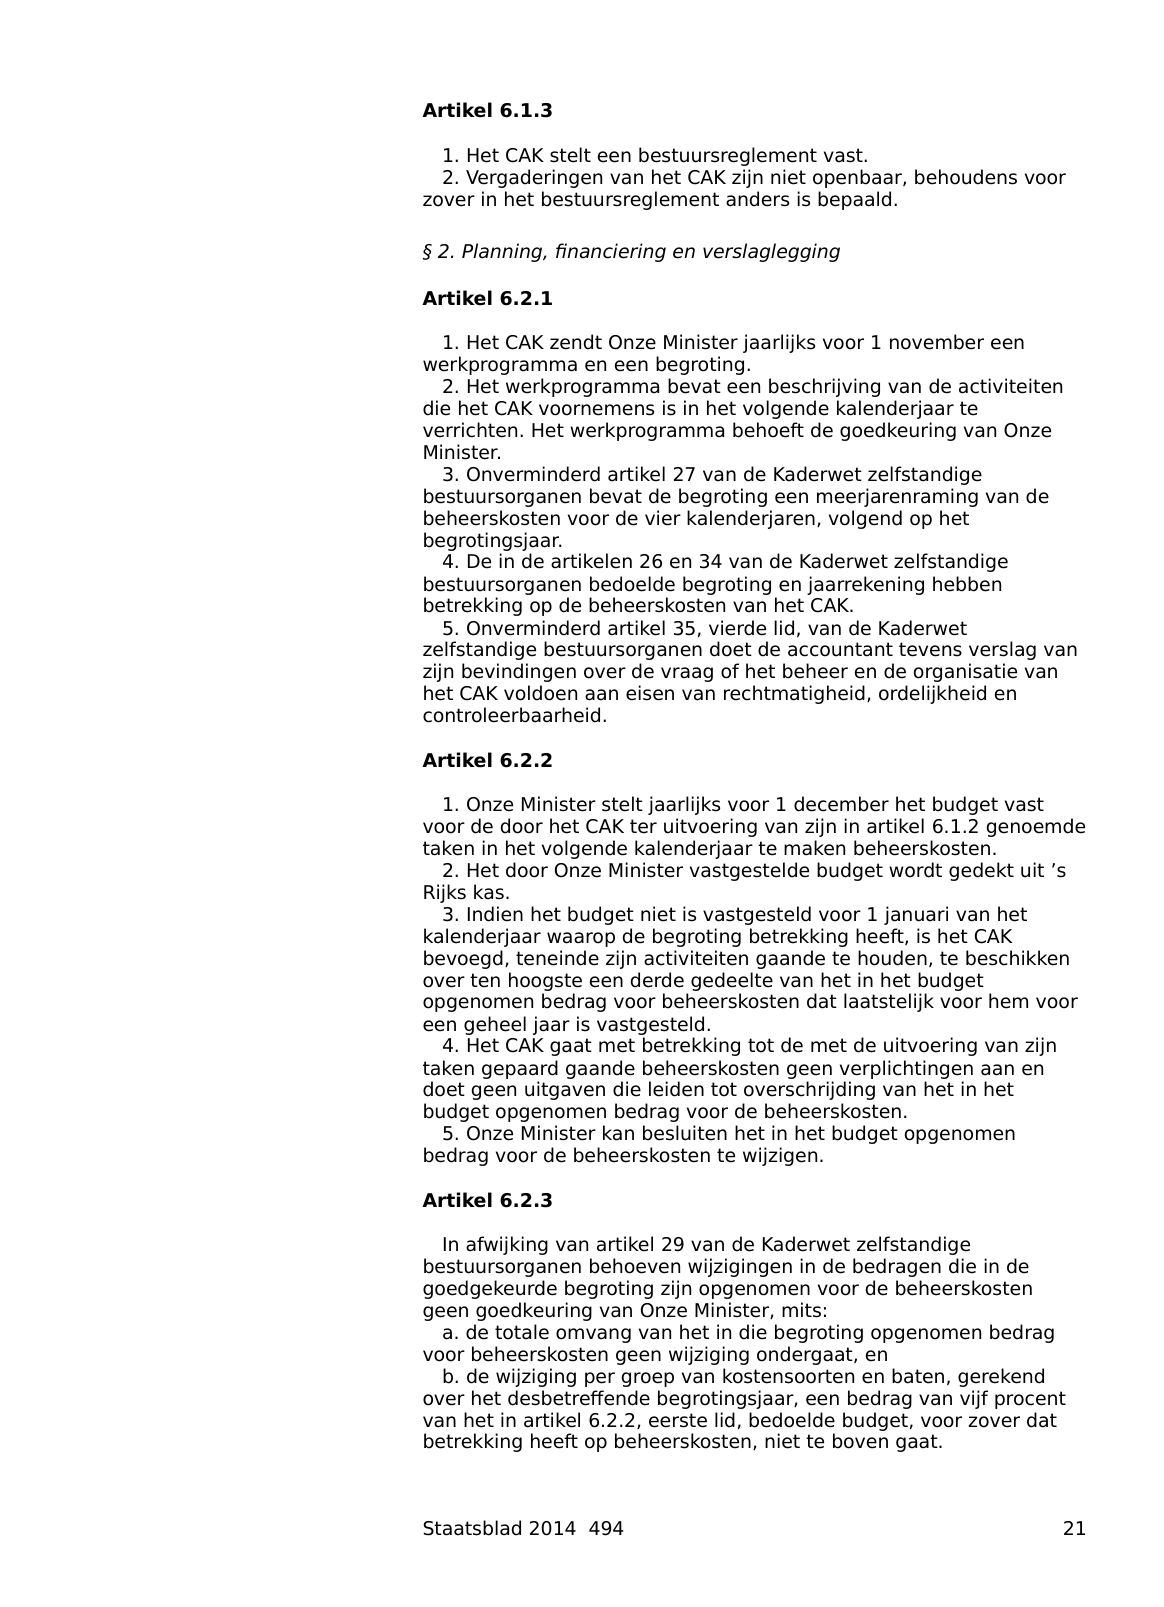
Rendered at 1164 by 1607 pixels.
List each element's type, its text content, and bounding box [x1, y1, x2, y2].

text 2. Het werkprogramma bevat een beschrijving van de activiteiten die het CAK voornemens is in het volgende kalenderjaar te verrichten. Het werkprogramma behoeft de goedkeuring van Onze Minister. [422, 376, 1087, 463]
text 1. Het CAK zendt Onze Minister jaarlijks voor 1 november een werkprogramma en een begroting. [422, 332, 1087, 376]
text 2. Het door Onze Minister vastgestelde budget wordt gedekt uit ’s Rijks kas. [422, 859, 1087, 903]
text 5. Onverminderd artikel 35, vierde lid, van de Kaderwet zelfstandige bestuursorganen doet de accountant tevens verslag van zijn bevindingen over de vraag of het beheer en de organisatie van het CAK voldoen aan eisen van rechtmatigheid, ordelijkheid en controleerbaarheid. [422, 617, 1087, 727]
subtitle Artikel 6.2.3 [422, 1189, 1087, 1211]
text 4. De in de artikelen 26 en 34 van de Kaderwet zelfstandige bestuursorganen bedoelde begroting en jaarrekening hebben betrekking op de beheerskosten van het CAK. [422, 551, 1087, 617]
text 3. Onverminderd artikel 27 van de Kaderwet zelfstandige bestuursorganen bevat de begroting een meerjarenraming van de beheerskosten voor de vier kalenderjaren, volgend op het begrotingsjaar. [422, 463, 1087, 551]
text b. de wijziging per groep van kostensoorten en baten, gerekend over het desbetreffende begrotingsjaar, een bedrag van vijf procent van het in artikel 6.2.2, eerste lid, bedoelde budget, voor zover dat betrekking heeft op beheerskosten, niet te boven gaat. [422, 1366, 1087, 1453]
text 2. Vergaderingen van het CAK zijn niet openbaar, behoudens voor zover in het bestuursreglement anders is bepaald. [422, 167, 1087, 211]
subtitle § 2. Planning, financiering en verslaglegging [422, 241, 1087, 262]
text 1. Onze Minister stelt jaarlijks voor 1 december het budget vast voor de door het CAK ter uitvoering van zijn in artikel 6.1.2 genoemde taken in het volgende kalenderjaar te maken beheerskosten. [422, 794, 1087, 859]
text 4. Het CAK gaat met betrekking tot de met de uitvoering van zijn taken gepaard gaande beheerskosten geen verplichtingen aan en doet geen uitgaven die leiden tot overschrijding van het in het budget opgenomen bedrag voor de beheerskosten. [422, 1035, 1087, 1123]
subtitle Artikel 6.2.2 [422, 749, 1087, 771]
text In afwijking van artikel 29 van de Kaderwet zelfstandige bestuursorganen behoeven wijzigingen in de bedragen die in de goedgekeurde begroting zijn opgenomen voor de beheerskosten geen goedkeuring van Onze Minister, mits: [422, 1234, 1087, 1322]
text 5. Onze Minister kan besluiten het in het budget opgenomen bedrag voor de beheerskosten te wijzigen. [422, 1123, 1087, 1167]
subtitle Artikel 6.2.1 [422, 287, 1087, 309]
text 3. Indien het budget niet is vastgesteld voor 1 januari van het kalenderjaar waarop de begroting betrekking heeft, is het CAK bevoegd, teneinde zijn activiteiten gaande te houden, te beschikken over ten hoogste een derde gedeelte van het in het budget opgenomen bedrag voor beheerskosten dat laatstelijk voor hem voor een geheel jaar is vastgesteld. [422, 903, 1087, 1035]
text 1. Het CAK stelt een bestuursreglement vast. [422, 144, 1087, 167]
subtitle Artikel 6.1.3 [422, 100, 1087, 122]
text a. de totale omvang van het in die begroting opgenomen bedrag voor beheerskosten geen wijziging ondergaat, en [422, 1322, 1087, 1366]
